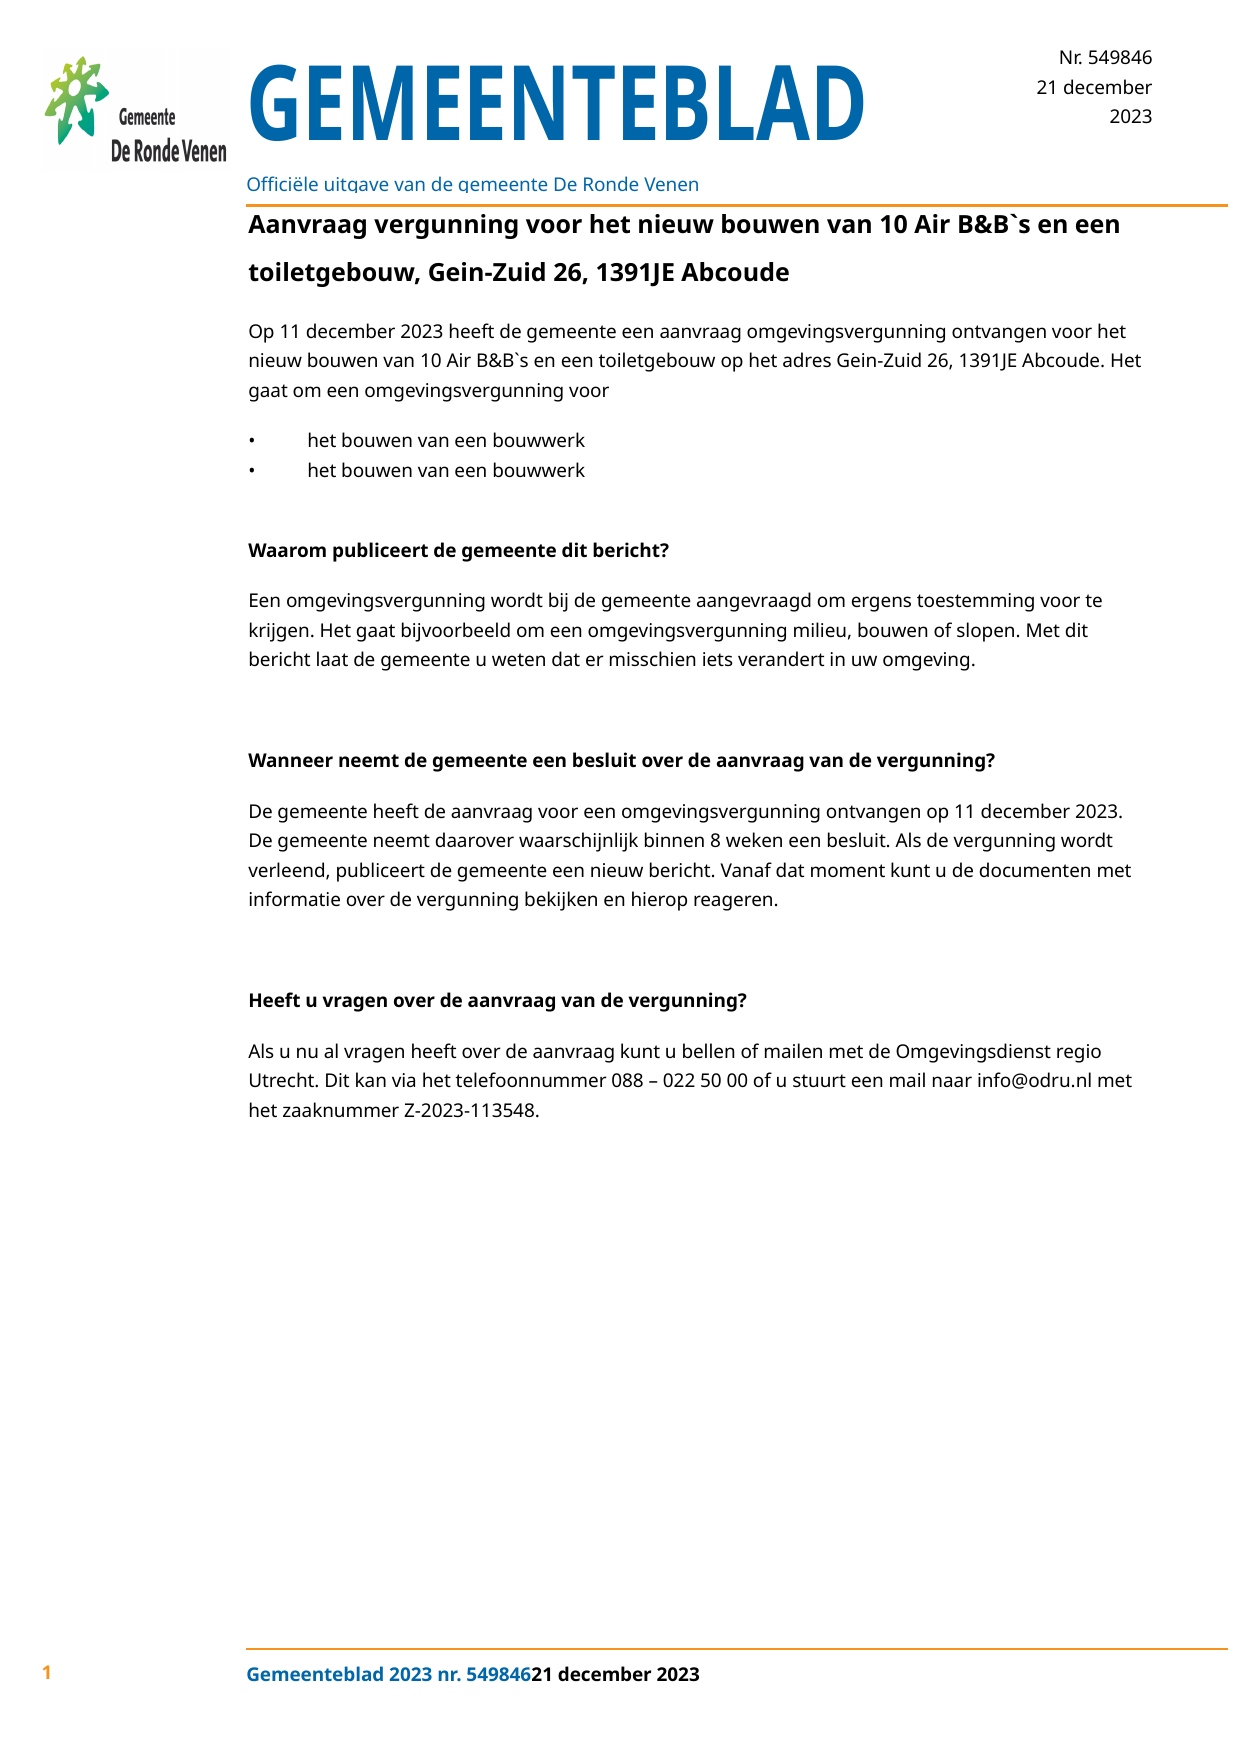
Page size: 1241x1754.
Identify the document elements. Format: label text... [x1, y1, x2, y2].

text Als u nu al vragen heeft over de aanvraag kunt u bellen of mailen met de Omgevingsdienst regio Utrecht. Dit kan via het telefoonnummer 088 – 022 50 00 of u stuurt een mail naar info@odru.nl met het zaaknummer Z-2023-113548. [248, 1038, 1152, 1123]
list het bouwen van een bouwwerk [248, 457, 1152, 483]
text Waarom publiceert de gemeente dit bericht? [248, 537, 1152, 563]
text Aanvraag vergunning voor het nieuw bouwen van 10 Air B&B`s en een toiletgebouw, Gein-Zuid 26, 1391JE Abcoude [248, 207, 1152, 288]
text Een omgevingsvergunning wordt bij de gemeente aangevraagd om ergens toestemming voor te krijgen. Het gaat bijvoorbeeld om een omgevingsvergunning milieu, bouwen of slopen. Met dit bericht laat de gemeente u weten dat er misschien iets verandert in uw omgeving. [248, 587, 1152, 672]
text De gemeente heeft de aanvraag voor een omgevingsvergunning ontvangen op 11 december 2023. De gemeente neemt daarover waarschijnlijk binnen 8 weken een besluit. Als de vergunning wordt verleend, publiceert de gemeente een nieuw bericht. Vanaf dat moment kunt u de documenten met informatie over de vergunning bekijken en hierop reageren. [248, 798, 1152, 912]
text Wanneer neemt de gemeente een besluit over de aanvraag van de vergunning? [248, 747, 1152, 773]
picture [41, 47, 231, 172]
list het bouwen van een bouwwerk [248, 427, 1152, 453]
text Op 11 december 2023 heeft de gemeente een aanvraag omgevingsvergunning ontvangen voor het nieuw bouwen van 10 Air B&B`s en een toiletgebouw op het adres Gein-Zuid 26, 1391JE Abcoude. Het gaat om een omgevingsvergunning voor [248, 318, 1152, 403]
text Heeft u vragen over de aanvraag van de vergunning? [248, 987, 1152, 1013]
